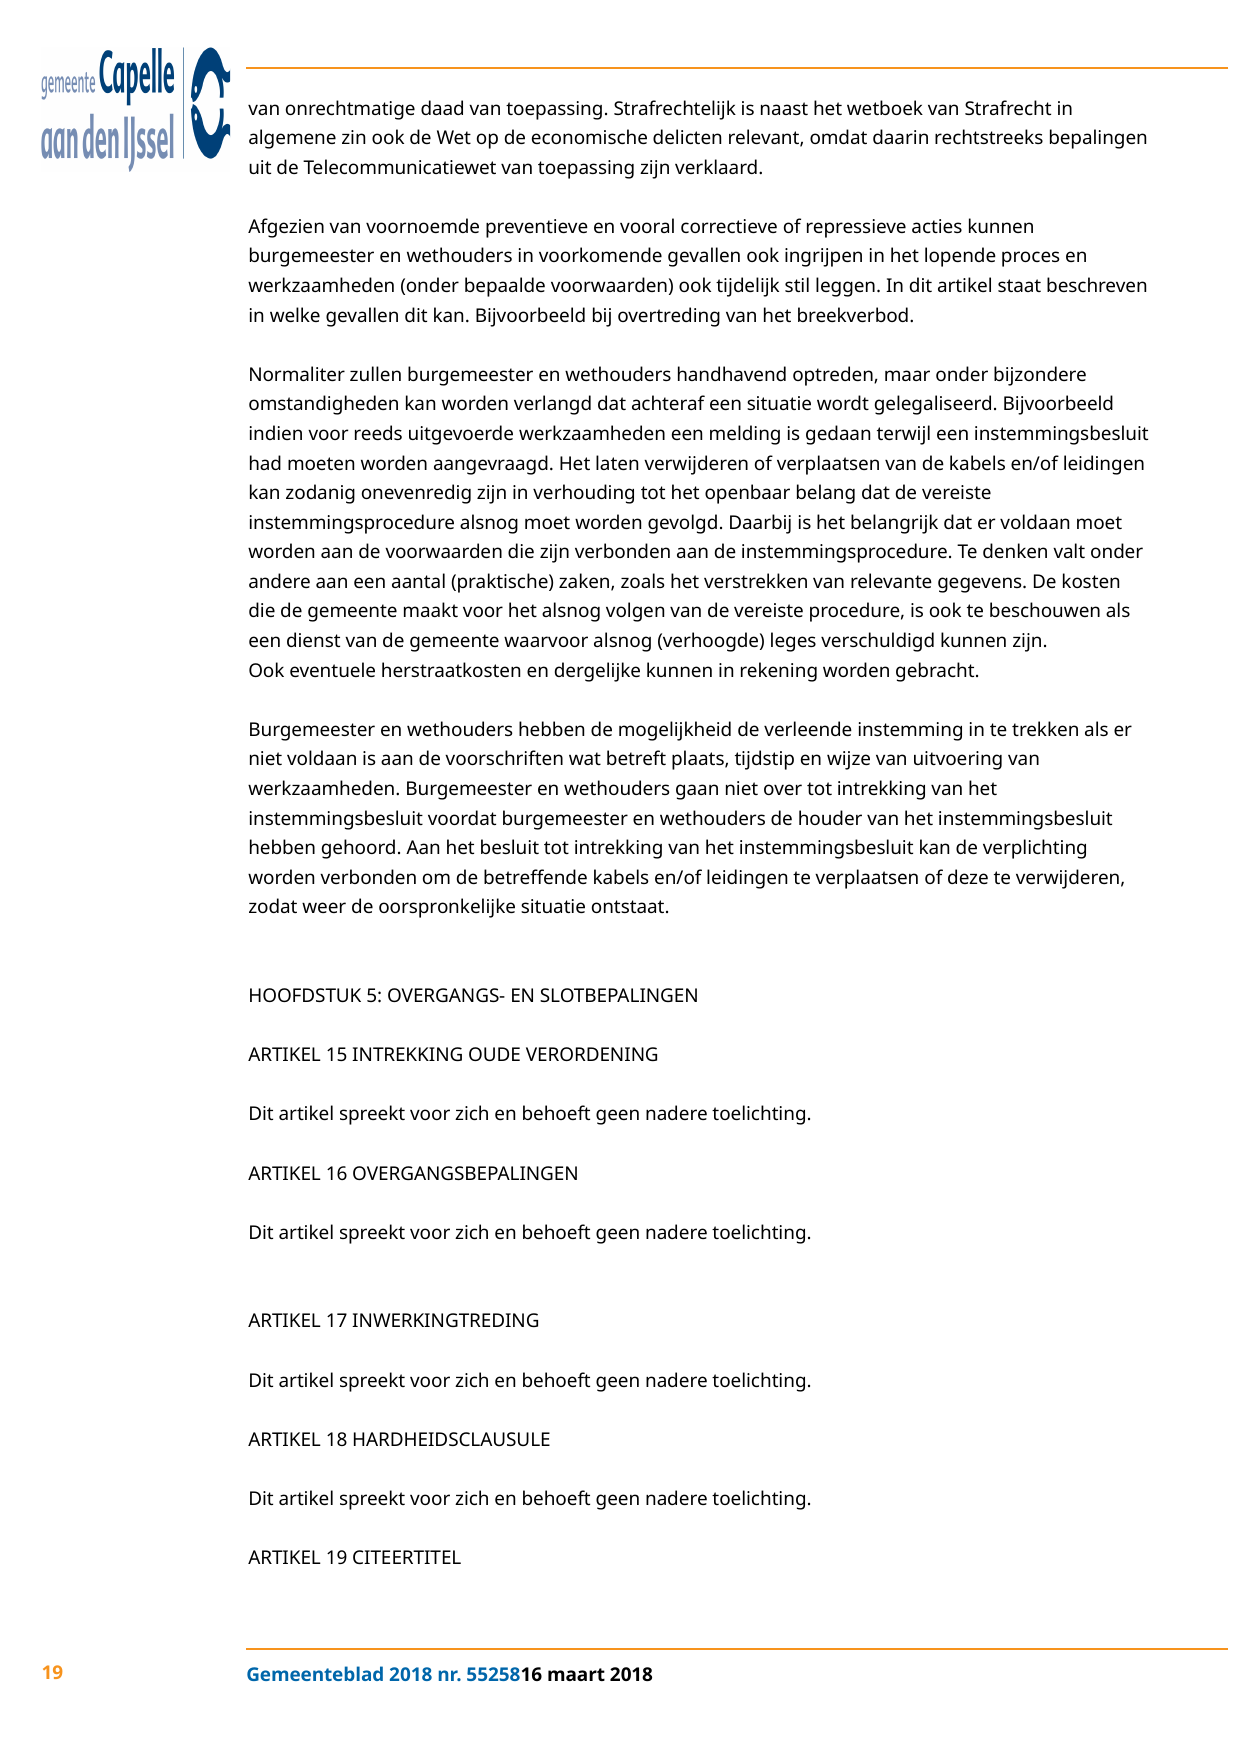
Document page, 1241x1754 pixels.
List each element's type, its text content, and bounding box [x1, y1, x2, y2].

text HOOFDSTUK 5: OVERGANGS- EN SLOTBEPALINGEN [248, 982, 1152, 1008]
text ARTIKEL 15 INTREKKING OUDE VERORDENING [248, 1041, 1152, 1067]
text Afgezien van voornoemde preventieve en vooral correctieve of repressieve acties kunnen burgemeester en wethouders in voorkomende gevallen ook ingrijpen in het lopende proces en werkzaamheden (onder bepaalde voorwaarden) ook tijdelijk stil leggen. In dit artikel staat beschreven in welke gevallen dit kan. Bijvoorbeeld bij overtreding van het breekverbod. [248, 213, 1152, 328]
picture [41, 47, 231, 172]
text Burgemeester en wethouders hebben de mogelijkheid de verleende instemming in te trekken als er niet voldaan is aan de voorschriften wat betreft plaats, tijdstip en wijze van uitvoering van werkzaamheden. Burgemeester en wethouders gaan niet over tot intrekking van het instemmingsbesluit voordat burgemeester en wethouders de houder van het instemmingsbesluit hebben gehoord. Aan het besluit tot intrekking van het instemmingsbesluit kan de verplichting worden verbonden om de betreffende kabels en/of leidingen te verplaatsen of deze te verwijderen, zodat weer de oorspronkelijke situatie ontstaat. [248, 716, 1152, 919]
text Dit artikel spreekt voor zich en behoeft geen nadere toelichting. [248, 1219, 1152, 1245]
text Normaliter zullen burgemeester en wethouders handhavend optreden, maar onder bijzondere omstandigheden kan worden verlangd dat achteraf een situatie wordt gelegaliseerd. Bijvoorbeeld indien voor reeds uitgevoerde werkzaamheden een melding is gedaan terwijl een instemmingsbesluit had moeten worden aangevraagd. Het laten verwijderen of verplaatsen van de kabels en/of leidingen kan zodanig onevenredig zijn in verhouding tot het openbaar belang dat de vereiste instemmingsprocedure alsnog moet worden gevolgd. Daarbij is het belangrijk dat er voldaan moet worden aan de voorwaarden die zijn verbonden aan de instemmingsprocedure. Te denken valt onder andere aan een aantal (praktische) zaken, zoals het verstrekken van relevante gegevens. De kosten die de gemeente maakt voor het alsnog volgen van de vereiste procedure, is ook te beschouwen als een dienst van de gemeente waarvoor alsnog (verhoogde) leges verschuldigd kunnen zijn. [248, 361, 1152, 653]
text van onrechtmatige daad van toepassing. Strafrechtelijk is naast het wetboek van Strafrecht in algemene zin ook de Wet op de economische delicten relevant, omdat daarin rechtstreeks bepalingen uit de Telecommunicatiewet van toepassing zijn verklaard. [248, 95, 1152, 180]
text Dit artikel spreekt voor zich en behoeft geen nadere toelichting. [248, 1485, 1152, 1511]
text ARTIKEL 19 CITEERTITEL [248, 1544, 1152, 1570]
text ARTIKEL 17 INWERKINGTREDING [248, 1308, 1152, 1333]
text Dit artikel spreekt voor zich en behoeft geen nadere toelichting. [248, 1101, 1152, 1126]
text ARTIKEL 18 HARDHEIDSCLAUSULE [248, 1426, 1152, 1452]
text Ook eventuele herstraatkosten en dergelijke kunnen in rekening worden gebracht. [248, 657, 1152, 683]
text Dit artikel spreekt voor zich en behoeft geen nadere toelichting. [248, 1367, 1152, 1393]
text ARTIKEL 16 OVERGANGSBEPALINGEN [248, 1160, 1152, 1186]
